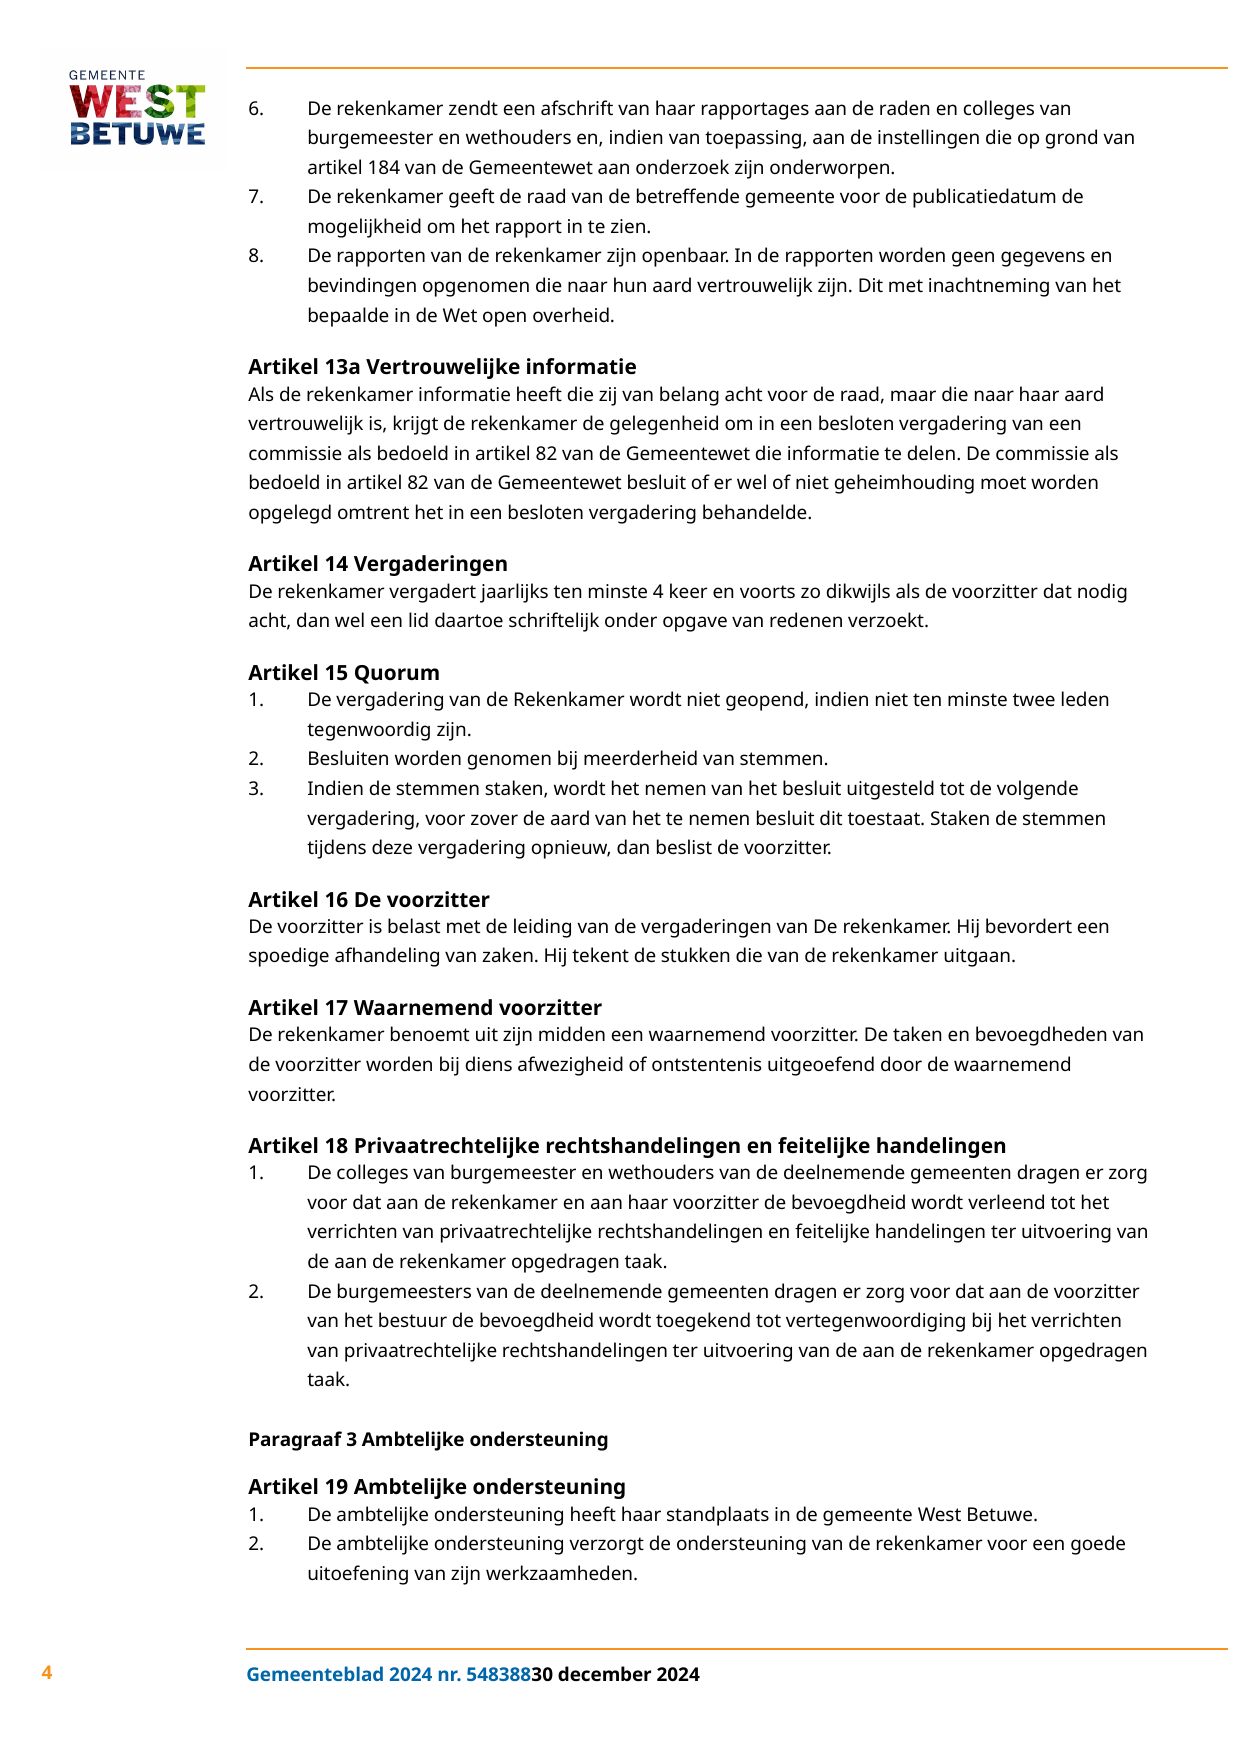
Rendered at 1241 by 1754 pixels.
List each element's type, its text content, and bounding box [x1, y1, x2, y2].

text Artikel 13a Vertrouwelijke informatie [248, 352, 1152, 381]
list De rekenkamer geeft de raad van de betreffende gemeente voor de publicatiedatum de mogelijkheid om het rapport in te zien. [248, 183, 1152, 239]
text Als de rekenkamer informatie heeft die zij van belang acht voor de raad, maar die naar haar aard vertrouwelijk is, krijgt de rekenkamer de gelegenheid om in een besloten vergadering van een commissie als bedoeld in artikel 82 van de Gemeentewet die informatie te delen. De commissie als bedoeld in artikel 82 van de Gemeentewet besluit of er wel of niet geheimhouding moet worden opgelegd omtrent het in een besloten vergadering behandelde. [248, 381, 1152, 525]
list De ambtelijke ondersteuning heeft haar standplaats in de gemeente West Betuwe. [248, 1501, 1152, 1527]
text Artikel 19 Ambtelijke ondersteuning [248, 1472, 1152, 1501]
list De colleges van burgemeester en wethouders van de deelnemende gemeenten dragen er zorg voor dat aan de rekenkamer en aan haar voorzitter de bevoegdheid wordt verleend tot het verrichten van privaatrechtelijke rechtshandelingen en feitelijke handelingen ter uitvoering van de aan de rekenkamer opgedragen taak. [248, 1159, 1152, 1274]
text Artikel 16 De voorzitter [248, 885, 1152, 913]
text De rekenkamer vergadert jaarlijks ten minste 4 keer en voorts zo dikwijls als de voorzitter dat nodig acht, dan wel een lid daartoe schriftelijk onder opgave van redenen verzoekt. [248, 578, 1152, 633]
list De rekenkamer zendt een afschrift van haar rapportages aan de raden en colleges van burgemeester en wethouders en, indien van toepassing, aan de instellingen die op grond van artikel 184 van de Gemeentewet aan onderzoek zijn onderworpen. [248, 95, 1152, 180]
list De burgemeesters van de deelnemende gemeenten dragen er zorg voor dat aan de voorzitter van het bestuur de bevoegdheid wordt toegekend tot vertegenwoordiging bij het verrichten van privaatrechtelijke rechtshandelingen ter uitvoering van de aan de rekenkamer opgedragen taak. [248, 1278, 1152, 1392]
picture [41, 47, 231, 172]
list De ambtelijke ondersteuning verzorgt de ondersteuning van de rekenkamer voor een goede uitoefening van zijn werkzaamheden. [248, 1530, 1152, 1586]
text Artikel 18 Privaatrechtelijke rechtshandelingen en feitelijke handelingen [248, 1131, 1152, 1159]
text De rekenkamer benoemt uit zijn midden een waarnemend voorzitter. De taken en bevoegdheden van de voorzitter worden bij diens afwezigheid of ontstentenis uitgeoefend door de waarnemend voorzitter. [248, 1022, 1152, 1106]
list Besluiten worden genomen bij meerderheid van stemmen. [248, 746, 1152, 771]
text Artikel 15 Quorum [248, 658, 1152, 686]
text Paragraaf 3 Ambtelijke ondersteuning [248, 1426, 1152, 1452]
list De rapporten van de rekenkamer zijn openbaar. In de rapporten worden geen gegevens en bevindingen opgenomen die naar hun aard vertrouwelijk zijn. Dit met inachtneming van het bepaalde in de Wet open overheid. [248, 243, 1152, 328]
text Artikel 17 Waarnemend voorzitter [248, 993, 1152, 1022]
text Artikel 14 Vergaderingen [248, 549, 1152, 578]
list De vergadering van de Rekenkamer wordt niet geopend, indien niet ten minste twee leden tegenwoordig zijn. [248, 686, 1152, 742]
text De voorzitter is belast met de leiding van de vergaderingen van De rekenkamer. Hij bevordert een spoedige afhandeling van zaken. Hij tekent de stukken die van de rekenkamer uitgaan. [248, 913, 1152, 968]
list Indien de stemmen staken, wordt het nemen van het besluit uitgesteld tot de volgende vergadering, voor zover de aard van het te nemen besluit dit toestaat. Staken de stemmen tijdens deze vergadering opnieuw, dan beslist de voorzitter. [248, 775, 1152, 860]
